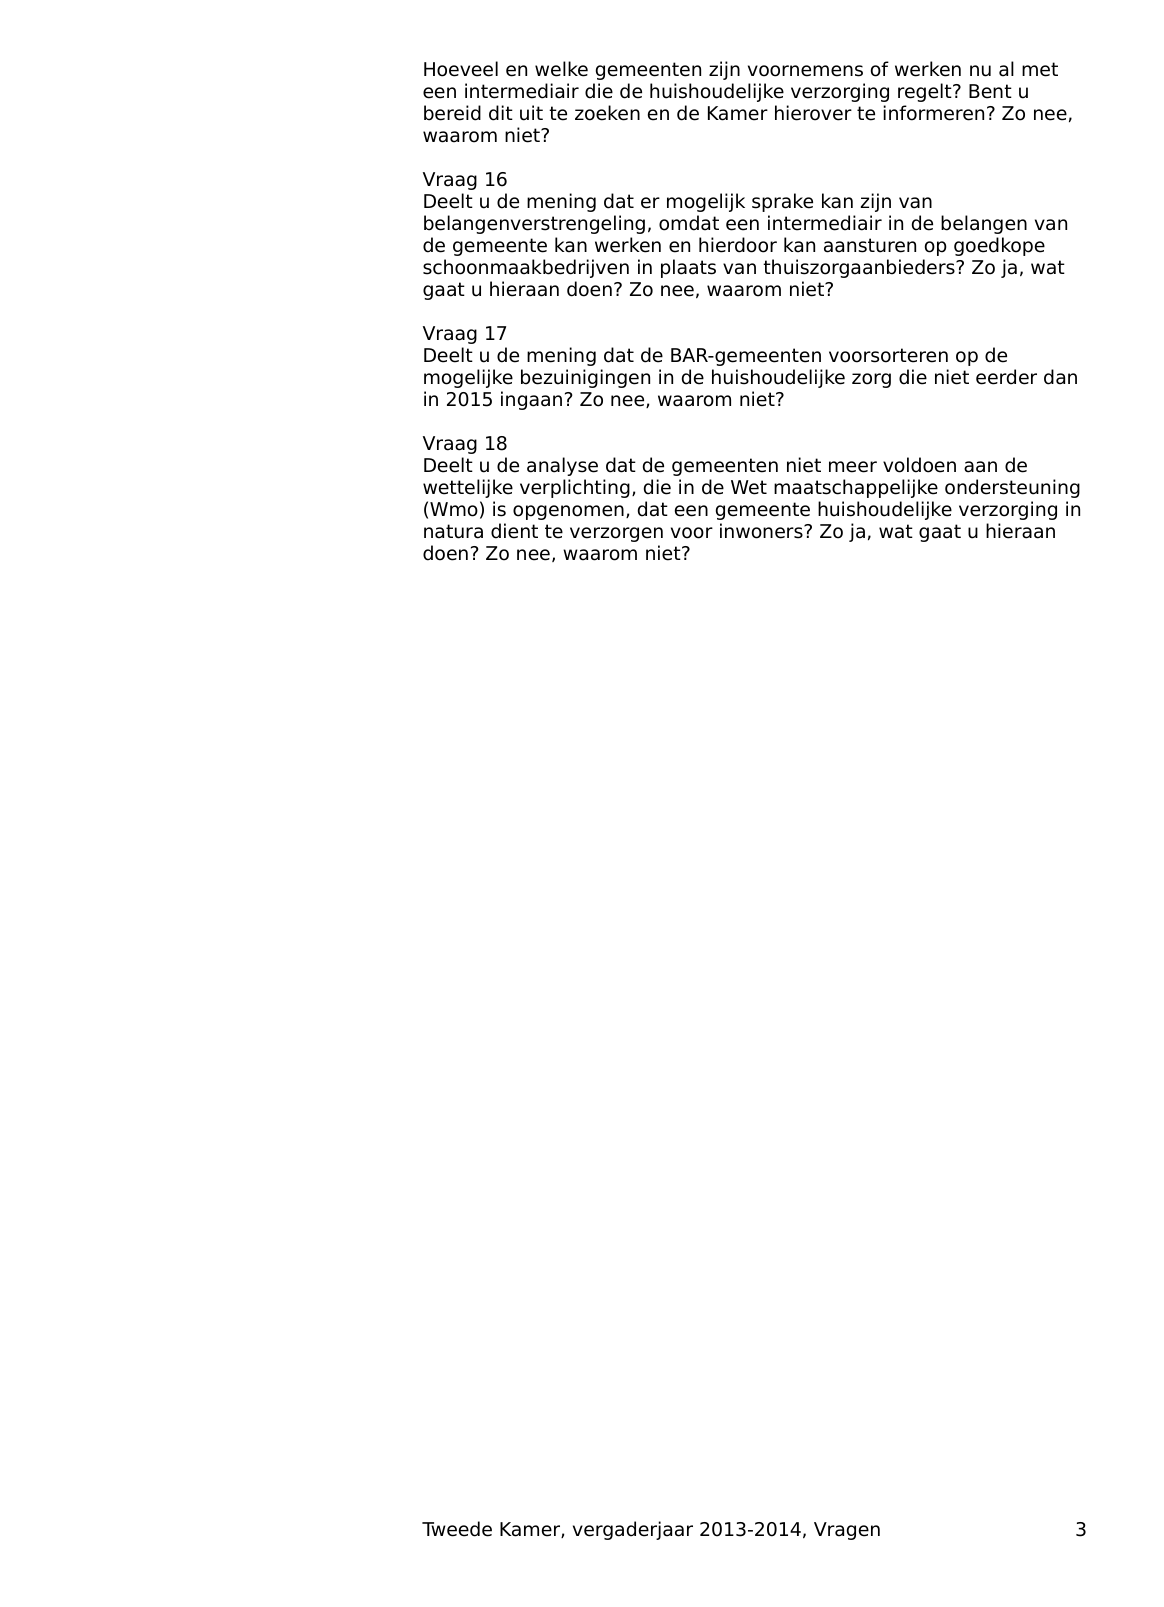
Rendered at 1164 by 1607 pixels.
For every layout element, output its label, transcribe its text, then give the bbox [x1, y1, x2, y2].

text Deelt u de mening dat er mogelijk sprake kan zijn van belangenverstrengeling, omdat een intermediair in de belangen van de gemeente kan werken en hierdoor kan aansturen op goedkope schoonmaakbedrijven in plaats van thuiszorgaanbieders? Zo ja, wat gaat u hieraan doen? Zo nee, waarom niet? [422, 191, 1087, 301]
text Deelt u de mening dat de BAR-gemeenten voorsorteren op de mogelijke bezuinigingen in de huishoudelijke zorg die niet eerder dan in 2015 ingaan? Zo nee, waarom niet? [422, 345, 1087, 411]
text Hoeveel en welke gemeenten zijn voornemens of werken nu al met een intermediair die de huishoudelijke verzorging regelt? Bent u bereid dit uit te zoeken en de Kamer hierover te informeren? Zo nee, waarom niet? [422, 59, 1087, 147]
text Vraag 17 [422, 323, 1087, 345]
text Deelt u de analyse dat de gemeenten niet meer voldoen aan de wettelijke verplichting, die in de Wet maatschappelijke ondersteuning (Wmo) is opgenomen, dat een gemeente huishoudelijke verzorging in natura dient te verzorgen voor inwoners? Zo ja, wat gaat u hieraan doen? Zo nee, waarom niet? [422, 455, 1087, 565]
text Vraag 18 [422, 433, 1087, 455]
text Vraag 16 [422, 169, 1087, 191]
